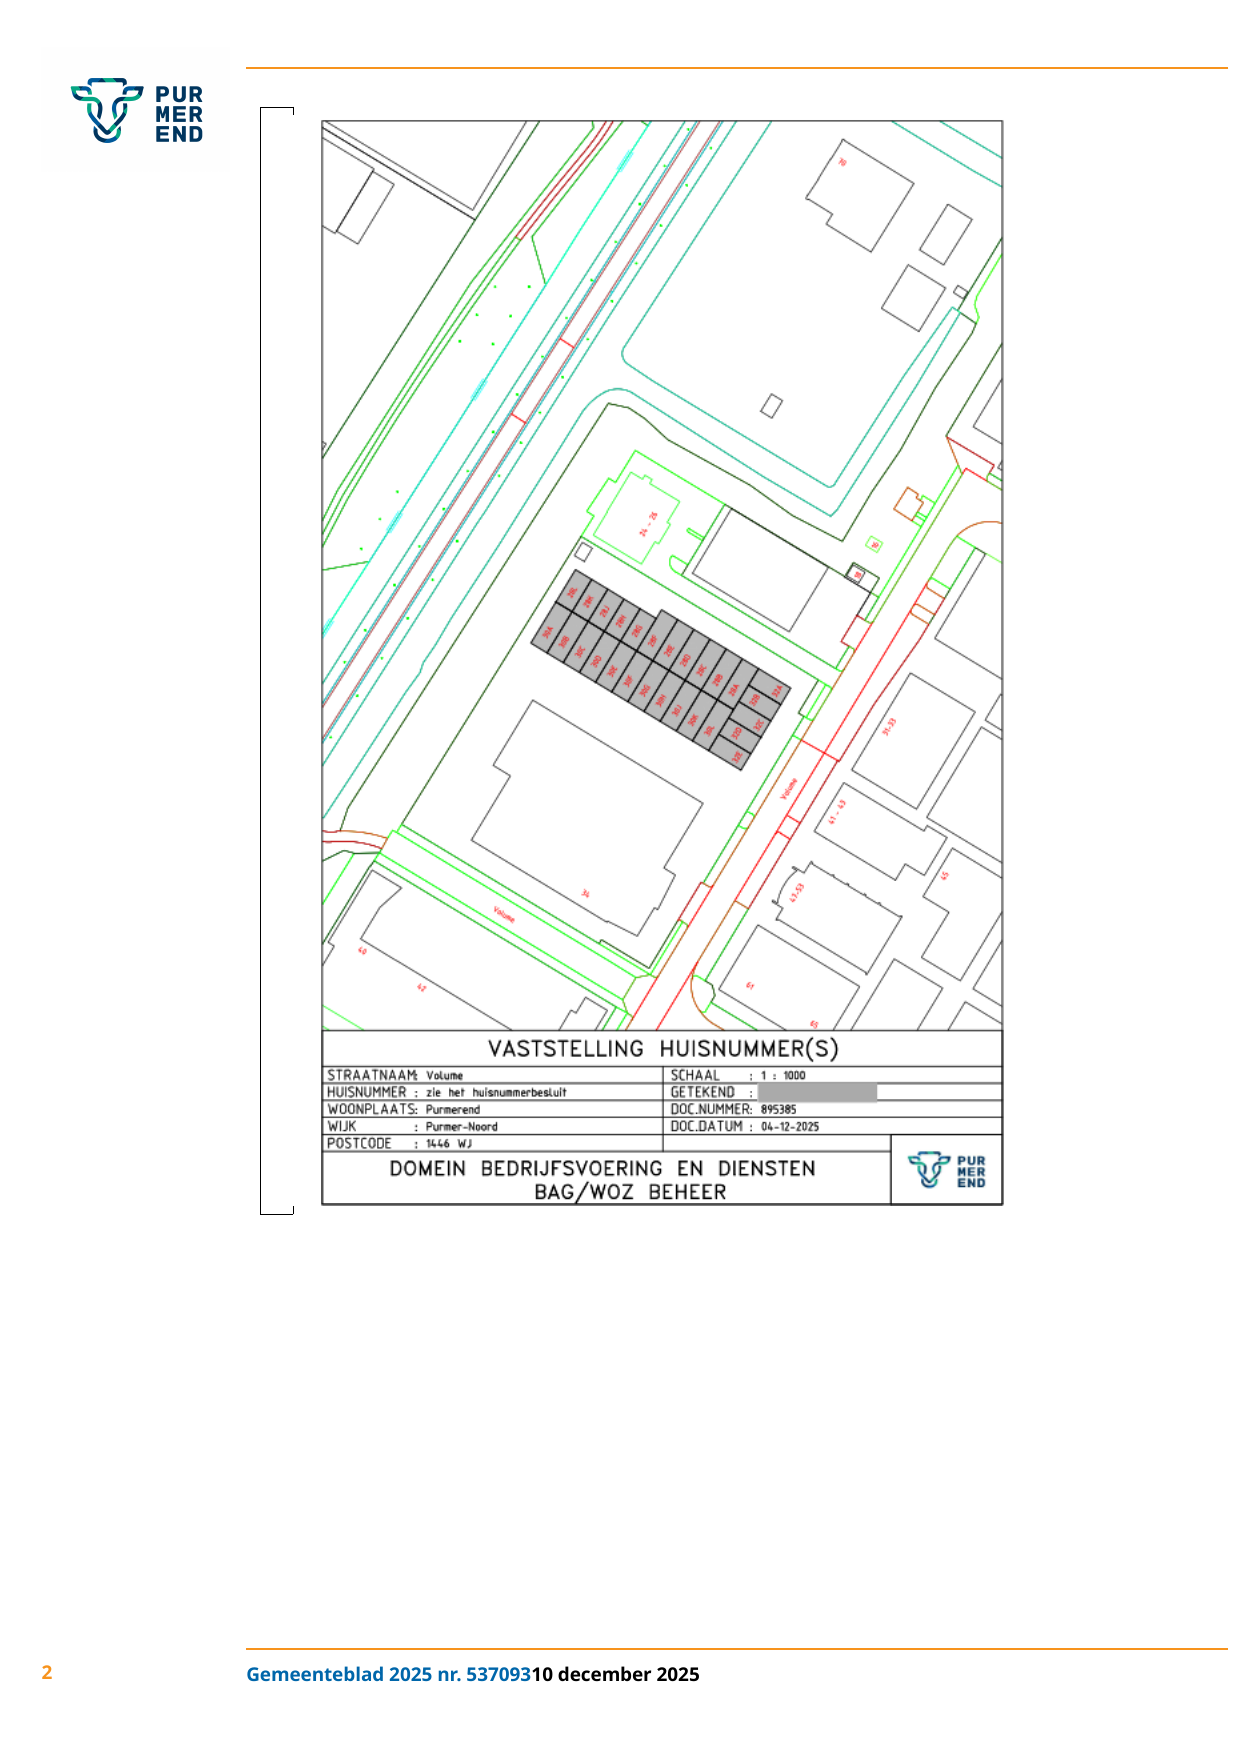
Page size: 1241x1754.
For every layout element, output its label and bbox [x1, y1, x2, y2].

picture [268, 115, 1008, 1206]
picture [41, 47, 231, 172]
